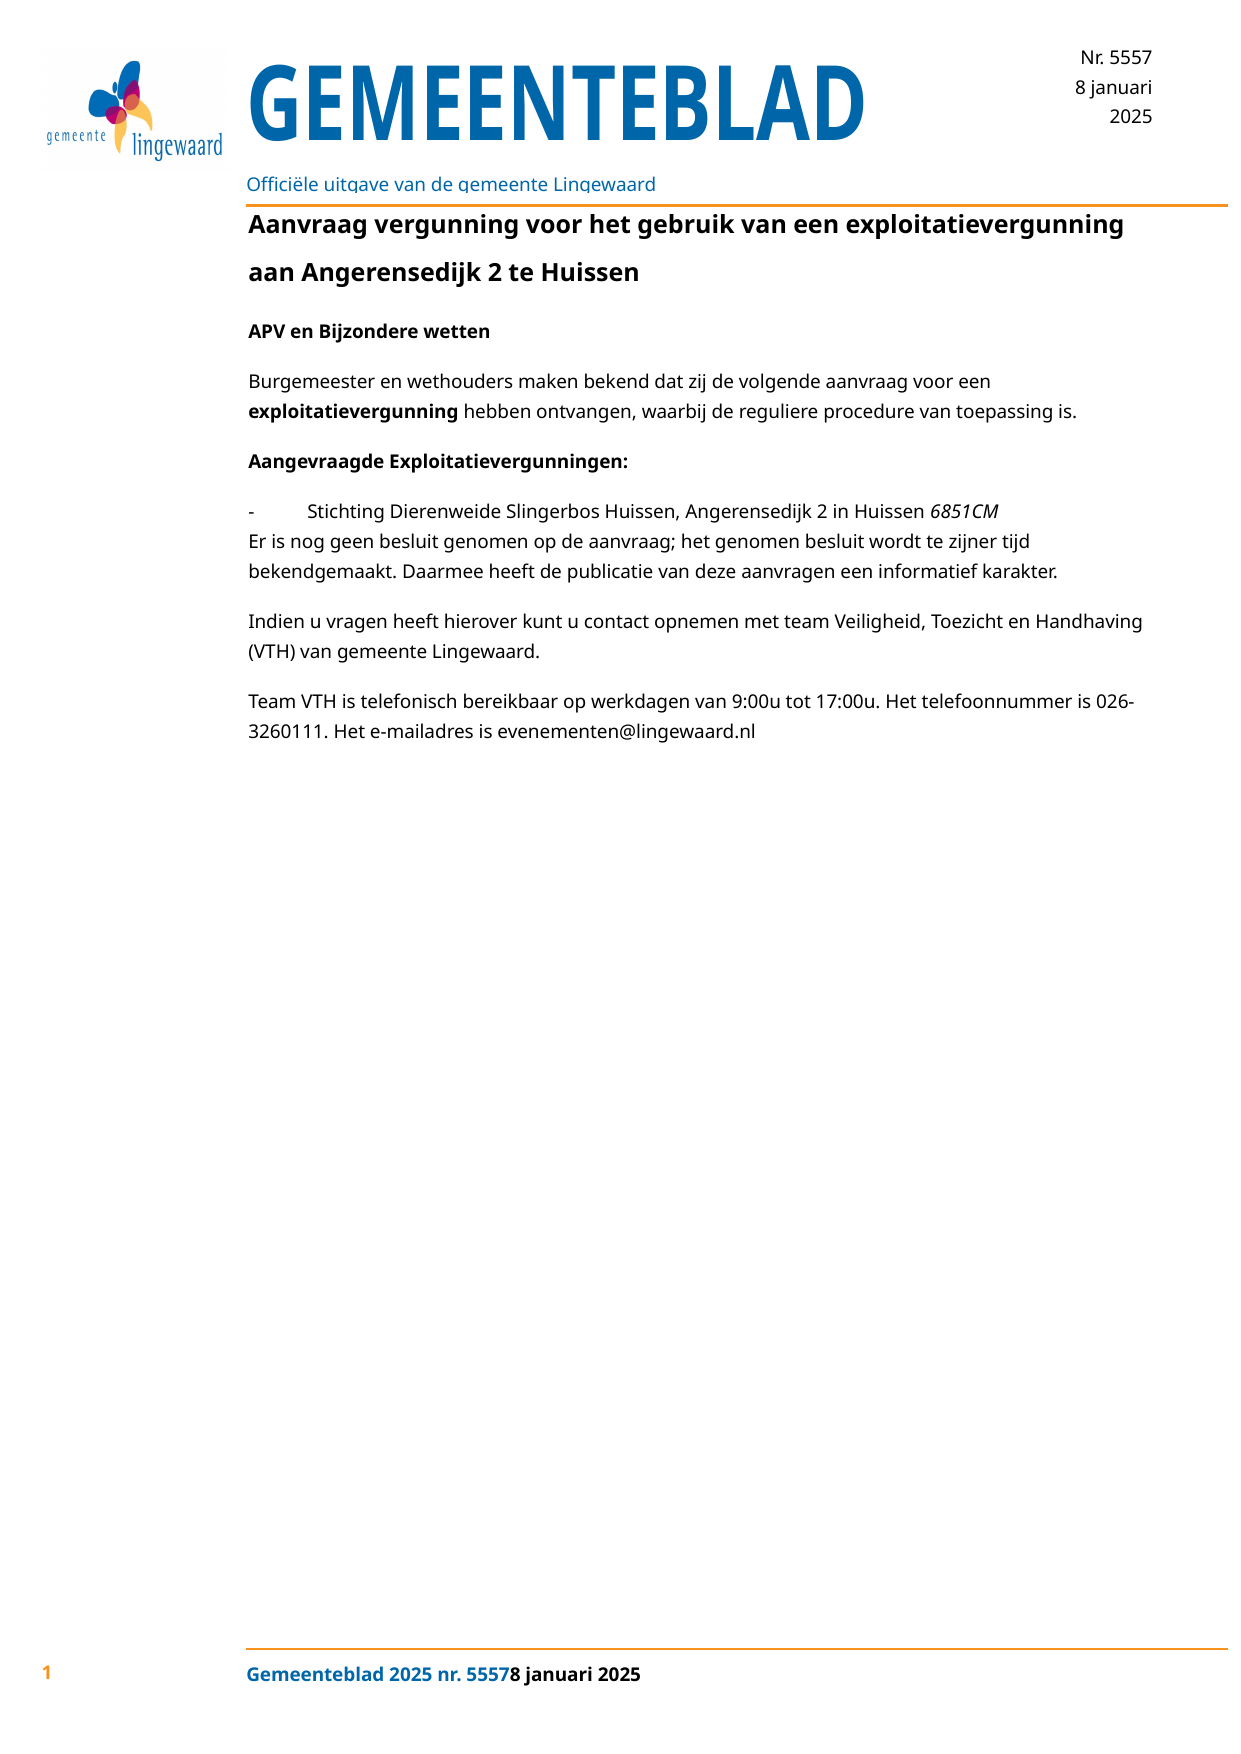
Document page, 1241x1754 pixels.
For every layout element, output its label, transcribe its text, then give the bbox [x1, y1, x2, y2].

list Stichting Dierenweide Slingerbos Huissen, Angerensedijk 2 in Huissen 6851CM [248, 499, 1152, 524]
picture [41, 47, 231, 172]
text Team VTH is telefonisch bereikbaar op werkdagen van 9:00u tot 17:00u. Het telefoonnummer is 026-3260111. Het e-mailadres is evenementen@lingewaard.nl [248, 688, 1152, 744]
text Indien u vragen heeft hierover kunt u contact opnemen met team Veiligheid, Toezicht en Handhaving (VTH) van gemeente Lingewaard. [248, 608, 1152, 664]
text Aangevraagde Exploitatievergunningen: [248, 448, 1152, 474]
text Burgemeester en wethouders maken bekend dat zij de volgende aanvraag voor een exploitatievergunning hebben ontvangen, waarbij de reguliere procedure van toepassing is. [248, 368, 1152, 424]
text Er is nog geen besluit genomen op de aanvraag; het genomen besluit wordt te zijner tijd bekendgemaakt. Daarmee heeft de publicatie van deze aanvragen een informatief karakter. [248, 528, 1152, 584]
text APV en Bijzondere wetten [248, 318, 1152, 344]
text Aanvraag vergunning voor het gebruik van een exploitatievergunning aan Angerensedijk 2 te Huissen [248, 207, 1152, 288]
